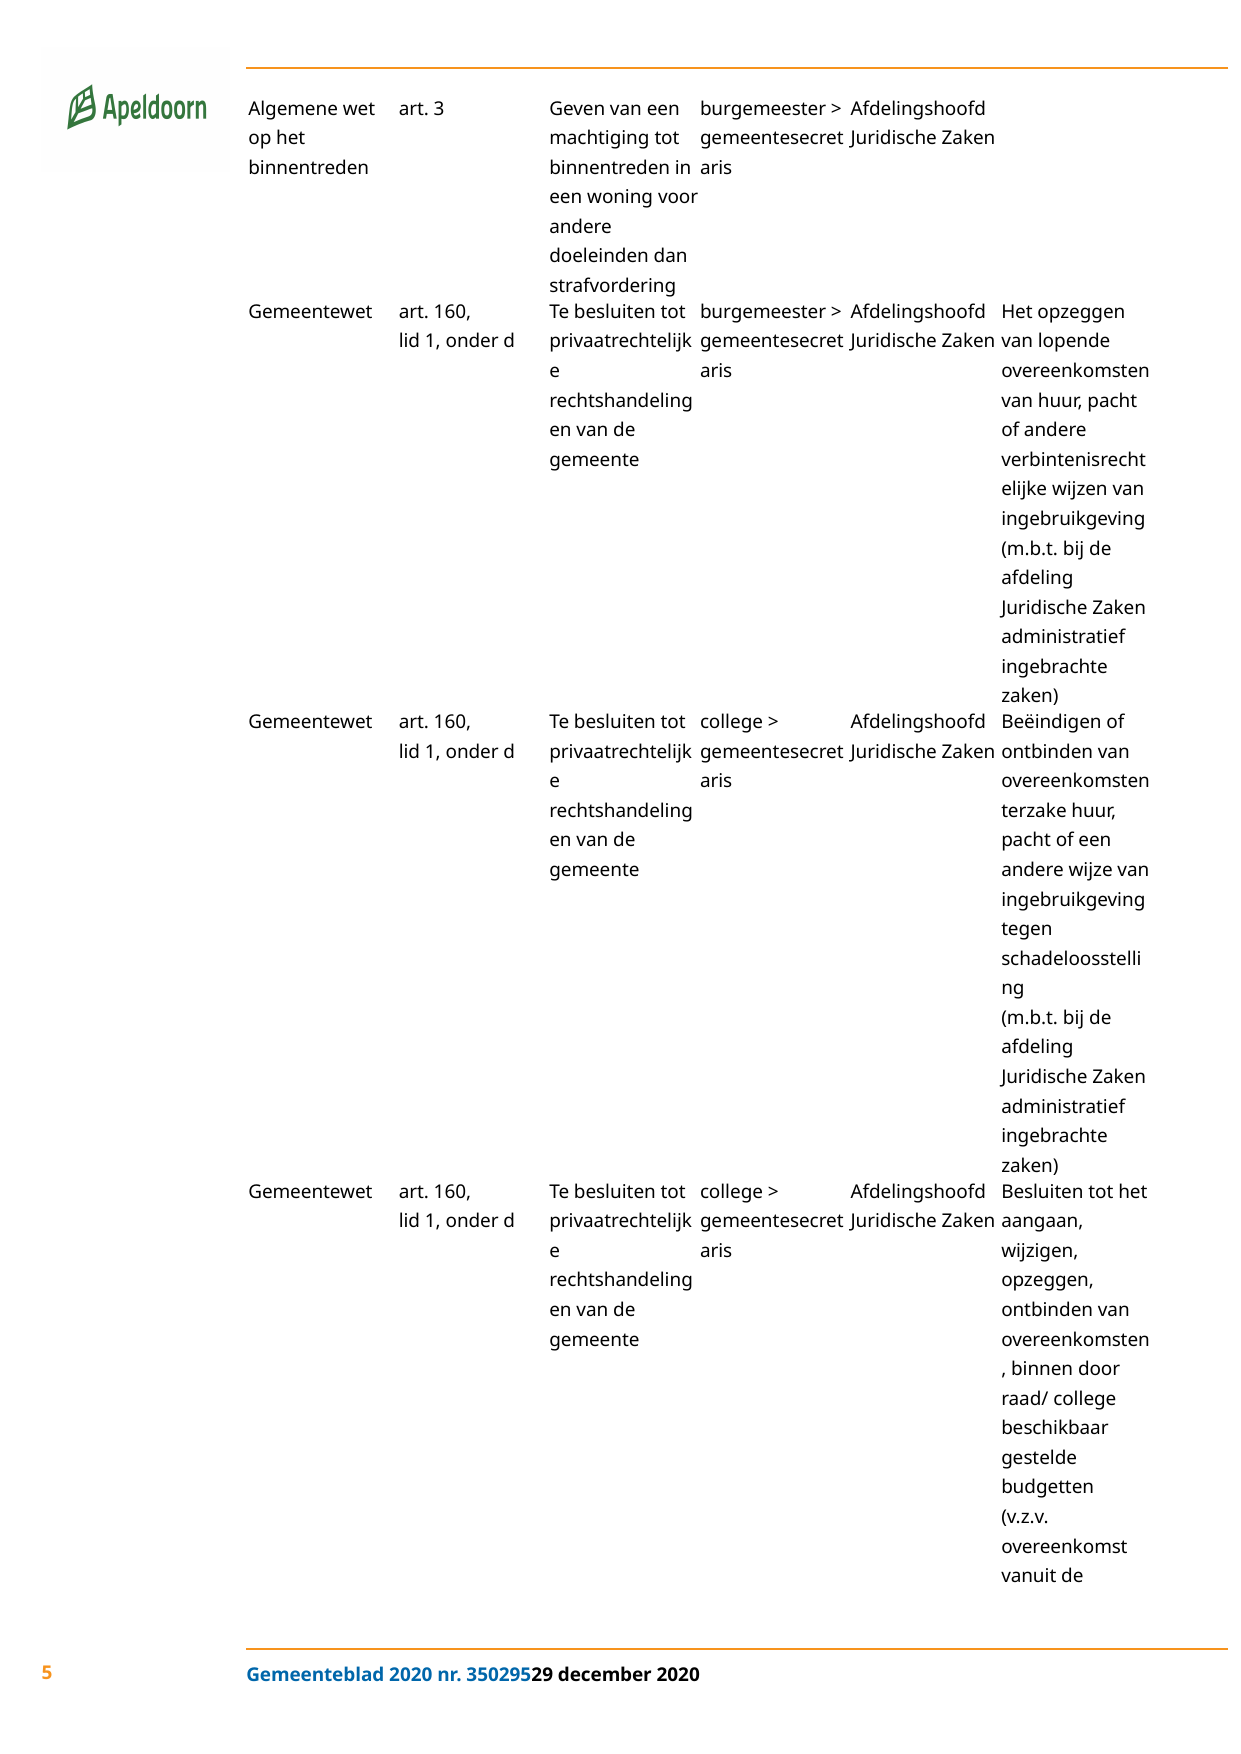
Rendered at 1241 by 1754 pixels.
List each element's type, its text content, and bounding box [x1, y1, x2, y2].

table_cell Het opzeggen van lopende overeenkomsten van huur, pacht of andere verbintenisrechtelijke wijzen van ingebruikgeving (m.b.t. bij de afdeling Juridische Zaken administratief ingebrachte zaken) [1001, 298, 1152, 708]
table_cell Te besluiten tot privaatrechtelijke rechtshandelingen van de gemeente [549, 708, 700, 1178]
table_cell college > gemeentesecretaris [700, 708, 850, 1178]
table_cell art. 160, lid 1, onder d [399, 1178, 549, 1588]
table_cell Beëindigen of ontbinden van overeenkomsten terzake huur, pacht of een andere wijze van ingebruikgeving tegen schadeloosstelling (m.b.t. bij de afdeling Juridische Zaken administratief ingebrachte zaken) [1001, 708, 1152, 1178]
table_cell Afdelingshoofd Juridische Zaken [850, 95, 1001, 298]
table_cell college > gemeentesecretaris [700, 1178, 850, 1588]
table_cell Gemeentewet [248, 298, 398, 708]
table_cell Te besluiten tot privaatrechtelijke rechtshandelingen van de gemeente [549, 1178, 700, 1588]
table_cell burgemeester > gemeentesecretaris [700, 95, 850, 298]
table_cell Besluiten tot het aangaan, wijzigen, opzeggen, ontbinden van overeenkomsten, binnen door raad/ college beschikbaar gestelde budgetten (v.z.v. overeenkomst vanuit de [1001, 1178, 1152, 1588]
table_cell Algemene wet op het binnentreden [248, 95, 398, 298]
table_cell Gemeentewet [248, 1178, 398, 1588]
table_cell Afdelingshoofd Juridische Zaken [850, 298, 1001, 708]
table_cell Gemeentewet [248, 708, 398, 1178]
table_cell Afdelingshoofd Juridische Zaken [850, 708, 1001, 1178]
table_cell art. 160, lid 1, onder d [399, 708, 549, 1178]
table_cell Afdelingshoofd Juridische Zaken [850, 1178, 1001, 1588]
table_cell Te besluiten tot privaatrechtelijke rechtshandelingen van de gemeente [549, 298, 700, 708]
table_cell art. 3 [399, 95, 549, 298]
table_cell burgemeester > gemeentesecretaris [700, 298, 850, 708]
table_cell [1001, 95, 1152, 298]
picture [41, 47, 231, 172]
table_cell Geven van een machtiging tot binnentreden in een woning voor andere doeleinden dan strafvordering [549, 95, 700, 298]
table_cell art. 160, lid 1, onder d [399, 298, 549, 708]
